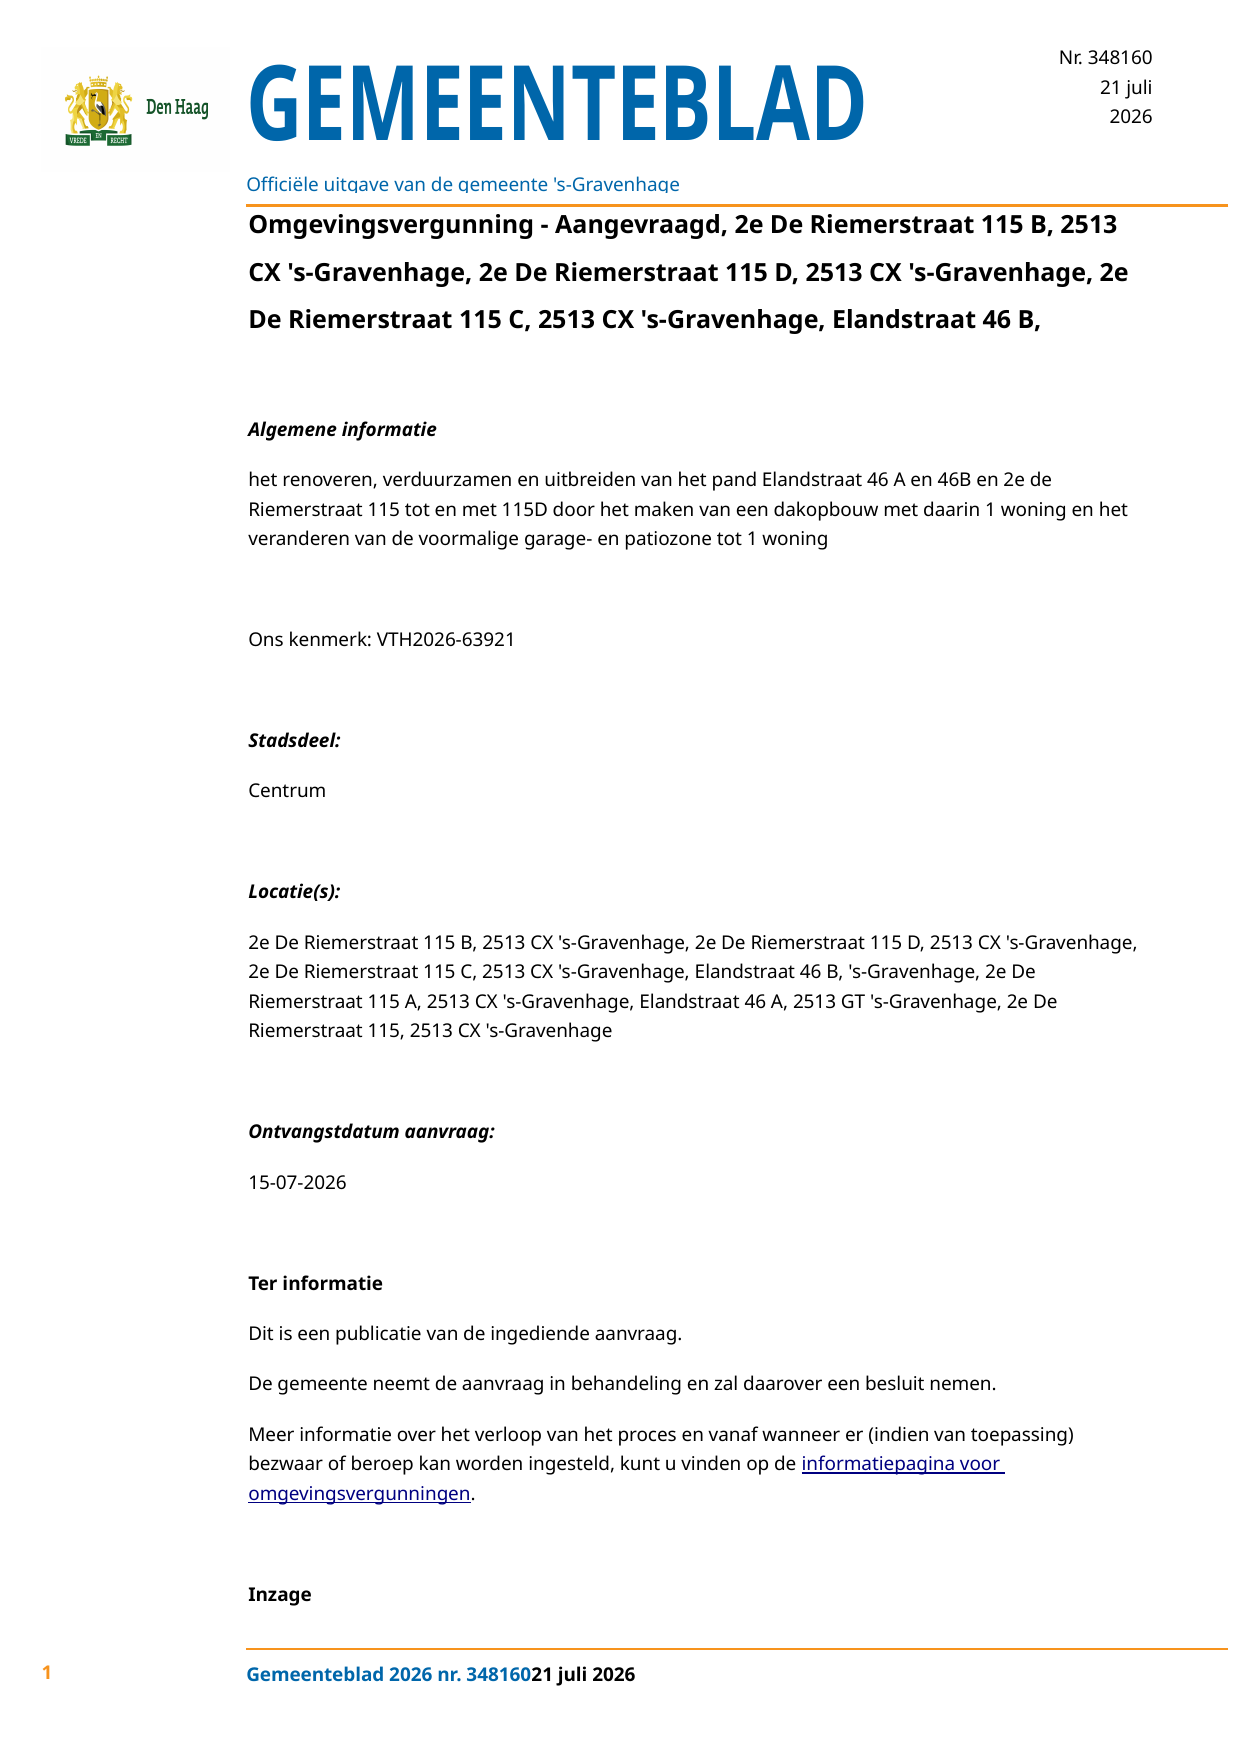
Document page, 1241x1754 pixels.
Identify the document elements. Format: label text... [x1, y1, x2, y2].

text Stadsdeel: [248, 727, 1152, 753]
picture [41, 47, 231, 172]
text Ons kenmerk: VTH2026-63921 [248, 626, 1152, 652]
text het renoveren, verduurzamen en uitbreiden van het pand Elandstraat 46 A en 46B en 2e de Riemerstraat 115 tot en met 115D door het maken van een dakopbouw met daarin 1 woning en het veranderen van de voormalige garage- en patiozone tot 1 woning [248, 466, 1152, 551]
text Locatie(s): [248, 878, 1152, 904]
text Meer informatie over het verloop van het proces en vanaf wanneer er (indien van toepassing) bezwaar of beroep kan worden ingesteld, kunt u vinden op de informatiepagina voor omgevingsvergunningen. [248, 1421, 1152, 1506]
text Dit is een publicatie van de ingediende aanvraag. [248, 1320, 1152, 1346]
text Algemene informatie [248, 416, 1152, 442]
text Omgevingsvergunning - Aangevraagd, 2e De Riemerstraat 115 B, 2513 CX 's-Gravenhage, 2e De Riemerstraat 115 D, 2513 CX 's-Gravenhage, 2e De Riemerstraat 115 C, 2513 CX 's-Gravenhage, Elandstraat 46 B, [248, 207, 1152, 336]
text Ter informatie [248, 1270, 1152, 1295]
text Centrum [248, 778, 1152, 803]
text 15-07-2026 [248, 1169, 1152, 1194]
text Ontvangstdatum aanvraag: [248, 1118, 1152, 1144]
text Inzage [248, 1581, 1152, 1607]
text De gemeente neemt de aanvraag in behandeling en zal daarover een besluit nemen. [248, 1371, 1152, 1396]
text 2e De Riemerstraat 115 B, 2513 CX 's-Gravenhage, 2e De Riemerstraat 115 D, 2513 CX 's-Gravenhage, 2e De Riemerstraat 115 C, 2513 CX 's-Gravenhage, Elandstraat 46 B, 's-Gravenhage, 2e De Riemerstraat 115 A, 2513 CX 's-Gravenhage, Elandstraat 46 A, 2513 GT 's-Gravenhage, 2e De Riemerstraat 115, 2513 CX 's-Gravenhage [248, 929, 1152, 1043]
